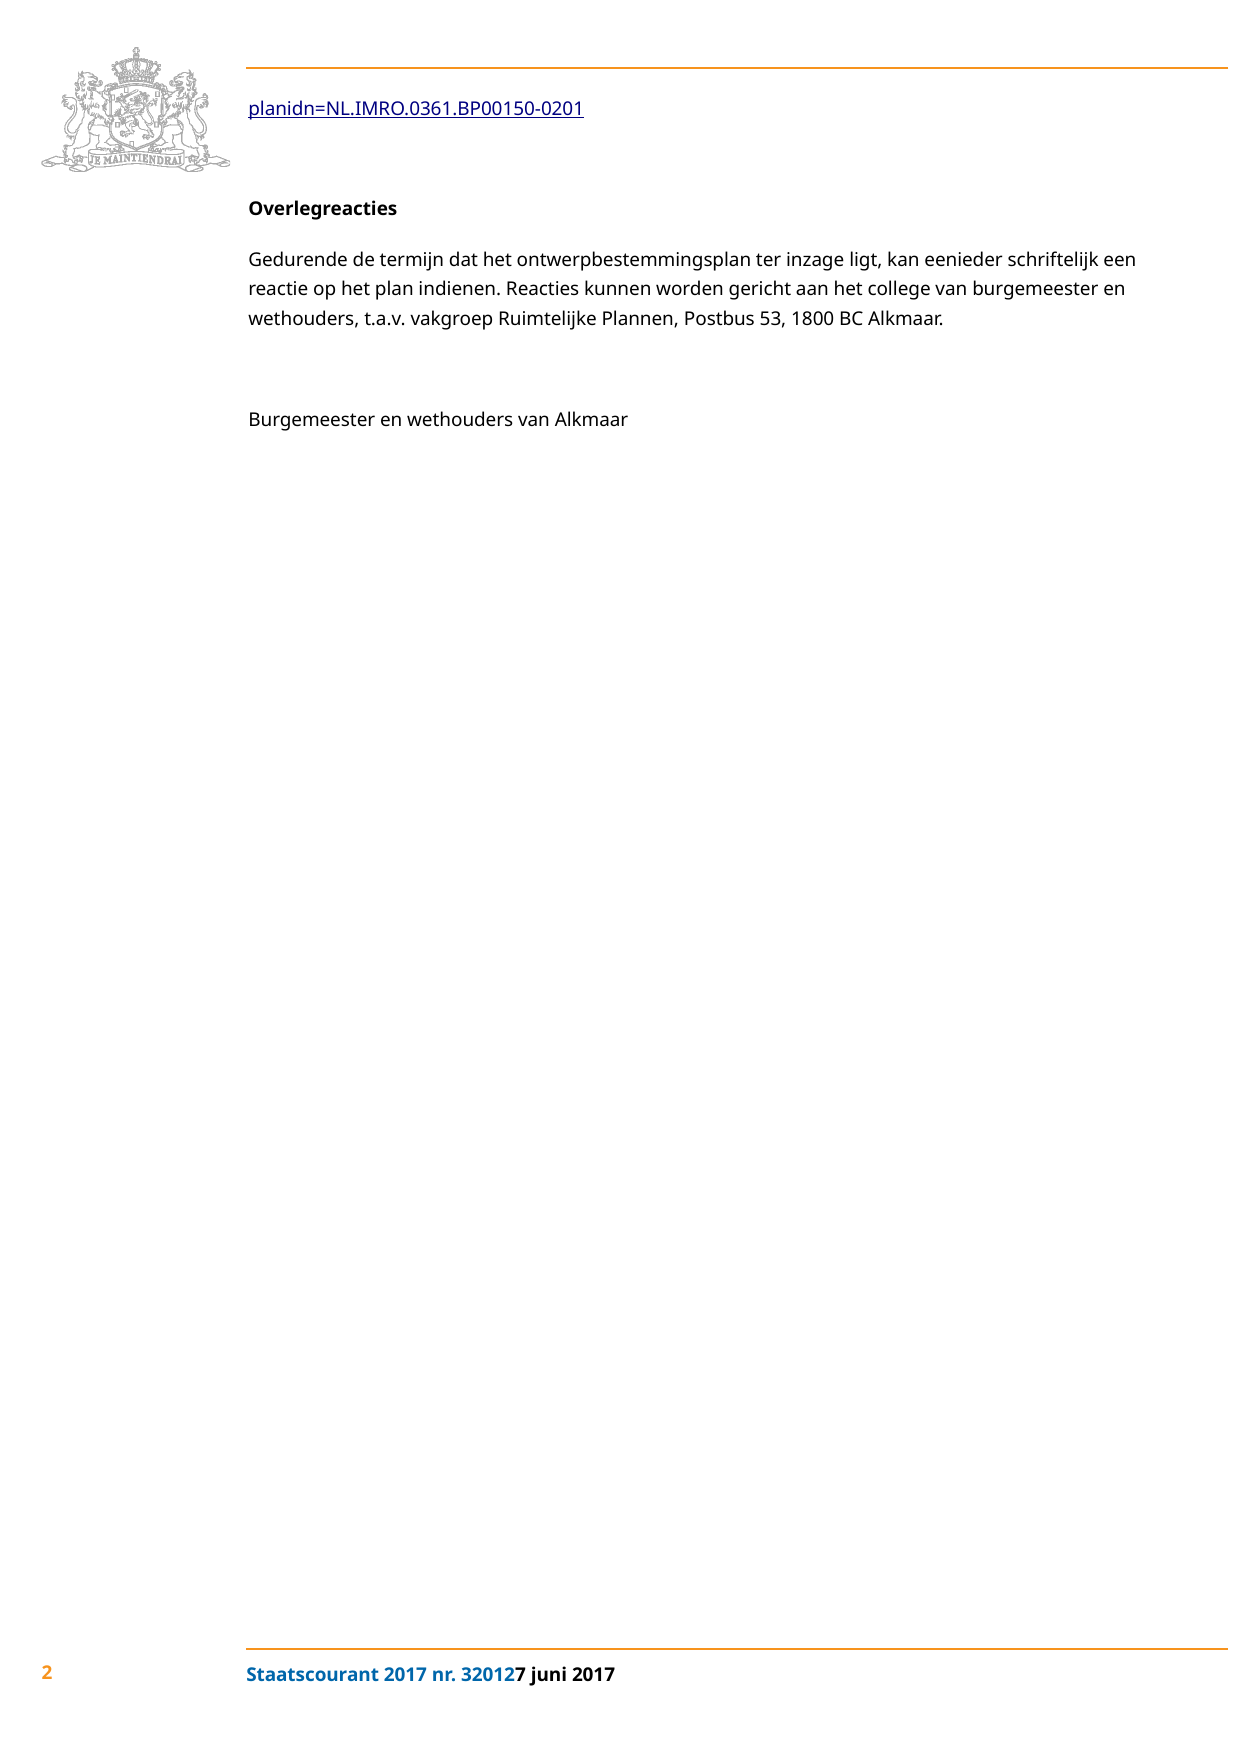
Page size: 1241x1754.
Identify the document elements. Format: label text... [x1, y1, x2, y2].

text Gedurende de termijn dat het ontwerpbestemmingsplan ter inzage ligt, kan eenieder schriftelijk een reactie op het plan indienen. Reacties kunnen worden gericht aan het college van burgemeester en wethouders, t.a.v. vakgroep Ruimtelijke Plannen, Postbus 53, 1800 BC Alkmaar. [248, 246, 1152, 331]
picture [41, 47, 231, 172]
text Burgemeester en wethouders van Alkmaar [248, 406, 1152, 432]
text Overlegreacties [248, 196, 1152, 221]
text planidn=NL.IMRO.0361.BP00150-0201 [248, 95, 1152, 121]
